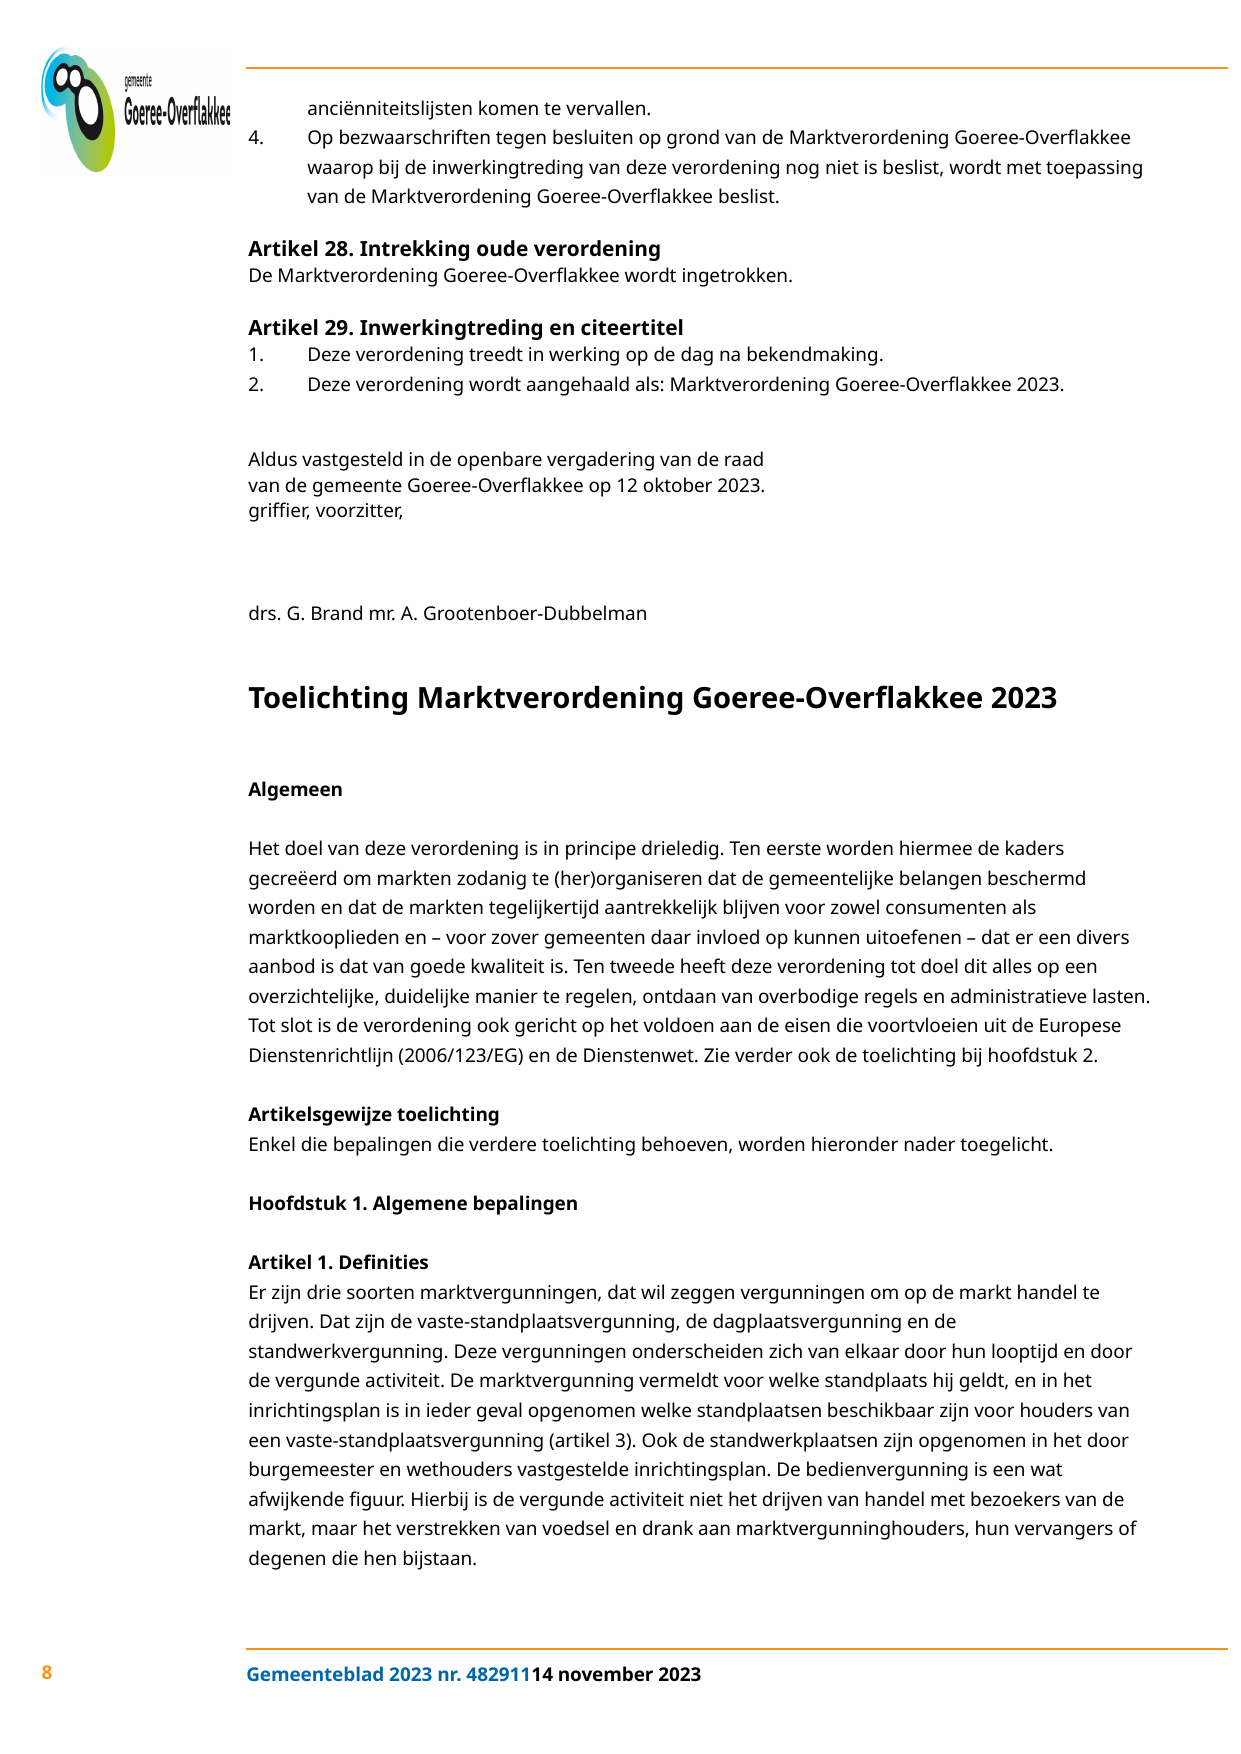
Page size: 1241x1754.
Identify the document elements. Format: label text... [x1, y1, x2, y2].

text van de gemeente Goeree-Overflakkee op 12 oktober 2023. [248, 472, 1152, 497]
text Artikel 29. Inwerkingtreding en citeertitel [248, 313, 1152, 341]
text drs. G. Brand mr. A. Grootenboer-Dubbelman [248, 600, 1152, 626]
list anciënniteitslijsten komen te vervallen. [248, 95, 1152, 121]
text Er zijn drie soorten marktvergunningen, dat wil zeggen vergunningen om op de markt handel te drijven. Dat zijn de vaste-standplaatsvergunning, de dagplaatsvergunning en de standwerkvergunning. Deze vergunningen onderscheiden zich van elkaar door hun looptijd en door de vergunde activiteit. De marktvergunning vermeldt voor welke standplaats hij geldt, en in het inrichtingsplan is in ieder geval opgenomen welke standplaatsen beschikbaar zijn voor houders van een vaste-standplaatsvergunning (artikel 3). Ook de standwerkplaatsen zijn opgenomen in het door burgemeester en wethouders vastgestelde inrichtingsplan. De bedienvergunning is een wat afwijkende figuur. Hierbij is de vergunde activiteit niet het drijven van handel met bezoekers van de markt, maar het verstrekken van voedsel en drank aan marktvergunninghouders, hun vervangers of degenen die hen bijstaan. [248, 1279, 1152, 1571]
text Het doel van deze verordening is in principe drieledig. Ten eerste worden hiermee de kaders gecreëerd om markten zodanig te (her)organiseren dat de gemeentelijke belangen beschermd worden en dat de markten tegelijkertijd aantrekkelijk blijven voor zowel consumenten als marktkooplieden en – voor zover gemeenten daar invloed op kunnen uitoefenen – dat er een divers aanbod is dat van goede kwaliteit is. Ten tweede heeft deze verordening tot doel dit alles op een overzichtelijke, duidelijke manier te regelen, ontdaan van overbodige regels en administratieve lasten. Tot slot is de verordening ook gericht op het voldoen aan de eisen die voortvloeien uit de Europese Dienstenrichtlijn (2006/123/EG) en de Dienstenwet. Zie verder ook de toelichting bij hoofdstuk 2. [248, 835, 1152, 1068]
text Artikel 28. Intrekking oude verordening [248, 234, 1152, 262]
list Deze verordening wordt aangehaald als: Marktverordening Goeree-Overflakkee 2023. [248, 371, 1152, 397]
text Algemeen [248, 776, 1152, 802]
list Deze verordening treedt in werking op de dag na bekendmaking. [248, 341, 1152, 367]
text Hoofdstuk 1. Algemene bepalingen [248, 1190, 1152, 1216]
text Enkel die bepalingen die verdere toelichting behoeven, worden hieronder nader toegelicht. [248, 1131, 1152, 1157]
text Toelichting Marktverordening Goeree-Overflakkee 2023 [248, 678, 1152, 717]
list Op bezwaarschriften tegen besluiten op grond van de Marktverordening Goeree-Overflakkee waarop bij de inwerkingtreding van deze verordening nog niet is beslist, wordt met toepassing van de Marktverordening Goeree-Overflakkee beslist. [248, 124, 1152, 209]
text Aldus vastgesteld in de openbare vergadering van de raad [248, 446, 1152, 472]
picture [41, 47, 231, 172]
text griffier, voorzitter, [248, 497, 1152, 523]
text Artikel 1. Definities [248, 1249, 1152, 1275]
text Artikelsgewijze toelichting [248, 1101, 1152, 1127]
text De Marktverordening Goeree-Overflakkee wordt ingetrokken. [248, 262, 1152, 288]
